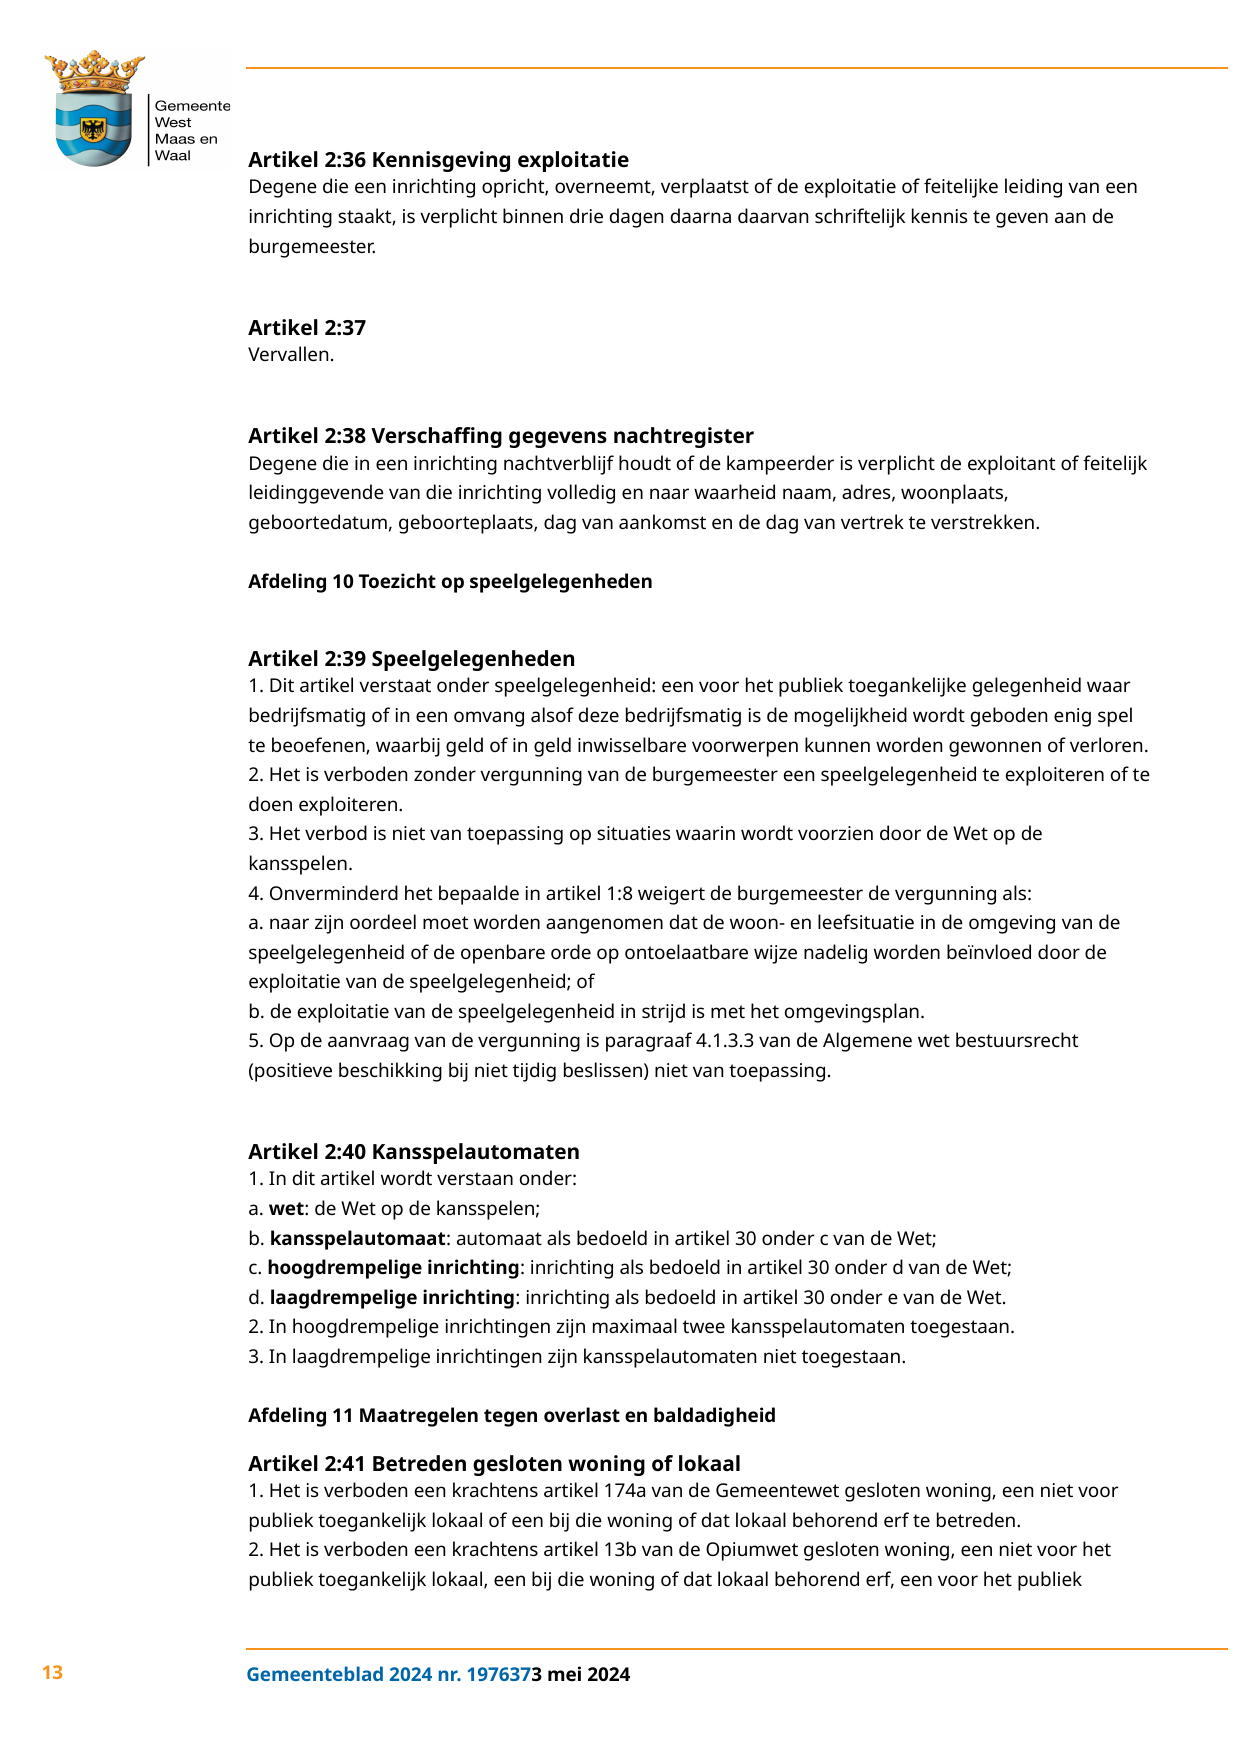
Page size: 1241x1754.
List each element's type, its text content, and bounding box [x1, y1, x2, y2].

text Vervallen. [248, 341, 1152, 367]
text Artikel 2:41 Betreden gesloten woning of lokaal [248, 1449, 1152, 1477]
text Degene die in een inrichting nachtverblijf houdt of de kampeerder is verplicht de exploitant of feitelijk leidinggevende van die inrichting volledig en naar waarheid naam, adres, woonplaats, geboortedatum, geboorteplaats, dag van aankomst en de dag van vertrek te verstrekken. [248, 450, 1152, 534]
text Degene die een inrichting opricht, overneemt, verplaatst of de exploitatie of feitelijke leiding van een inrichting staakt, is verplicht binnen drie dagen daarna daarvan schriftelijk kennis te geven aan de burgemeester. [248, 174, 1152, 258]
text 1. Dit artikel verstaat onder speelgelegenheid: een voor het publiek toegankelijke gelegenheid waar bedrijfsmatig of in een omvang alsof deze bedrijfsmatig is de mogelijkheid wordt geboden enig spel te beoefenen, waarbij geld of in geld inwisselbare voorwerpen kunnen worden gewonnen of verloren. [248, 673, 1152, 757]
text 2. Het is verboden zonder vergunning van de burgemeester een speelgelegenheid te exploiteren of te doen exploiteren. [248, 761, 1152, 817]
text a. wet: de Wet op de kansspelen; [248, 1195, 1152, 1221]
text 1. In dit artikel wordt verstaan onder: [248, 1166, 1152, 1191]
text 2. In hoogdrempelige inrichtingen zijn maximaal twee kansspelautomaten toegestaan. [248, 1313, 1152, 1339]
text 2. Het is verboden een krachtens artikel 13b van de Opiumwet gesloten woning, een niet voor het publiek toegankelijk lokaal, een bij die woning of dat lokaal behorend erf, een voor het publiek [248, 1536, 1152, 1592]
text Artikel 2:39 Speelgelegenheden [248, 644, 1152, 673]
text 3. Het verbod is niet van toepassing op situaties waarin wordt voorzien door de Wet op de kansspelen. [248, 821, 1152, 876]
text d. laagdrempelige inrichting: inrichting als bedoeld in artikel 30 onder e van de Wet. [248, 1284, 1152, 1310]
text c. hoogdrempelige inrichting: inrichting als bedoeld in artikel 30 onder d van de Wet; [248, 1254, 1152, 1280]
picture [41, 47, 231, 172]
text a. naar zijn oordeel moet worden aangenomen dat de woon- en leefsituatie in de omgeving van de speelgelegenheid of de openbare orde op ontoelaatbare wijze nadelig worden beïnvloed door de exploitatie van de speelgelegenheid; of [248, 909, 1152, 994]
text 5. Op de aanvraag van de vergunning is paragraaf 4.1.3.3 van de Algemene wet bestuursrecht (positieve beschikking bij niet tijdig beslissen) niet van toepassing. [248, 1028, 1152, 1083]
text Afdeling 11 Maatregelen tegen overlast en baldadigheid [248, 1402, 1152, 1428]
text Artikel 2:38 Verschaffing gegevens nachtregister [248, 421, 1152, 450]
text 4. Onverminderd het bepaalde in artikel 1:8 weigert de burgemeester de vergunning als: [248, 880, 1152, 905]
text Afdeling 10 Toezicht op speelgelegenheden [248, 568, 1152, 594]
text b. kansspelautomaat: automaat als bedoeld in artikel 30 onder c van de Wet; [248, 1225, 1152, 1251]
text 1. Het is verboden een krachtens artikel 174a van de Gemeentewet gesloten woning, een niet voor publiek toegankelijk lokaal of een bij die woning of dat lokaal behorend erf te betreden. [248, 1477, 1152, 1533]
text b. de exploitatie van de speelgelegenheid in strijd is met het omgevingsplan. [248, 998, 1152, 1024]
text Artikel 2:37 [248, 313, 1152, 341]
text Artikel 2:36 Kennisgeving exploitatie [248, 145, 1152, 174]
text 3. In laagdrempelige inrichtingen zijn kansspelautomaten niet toegestaan. [248, 1343, 1152, 1369]
text Artikel 2:40 Kansspelautomaten [248, 1137, 1152, 1166]
